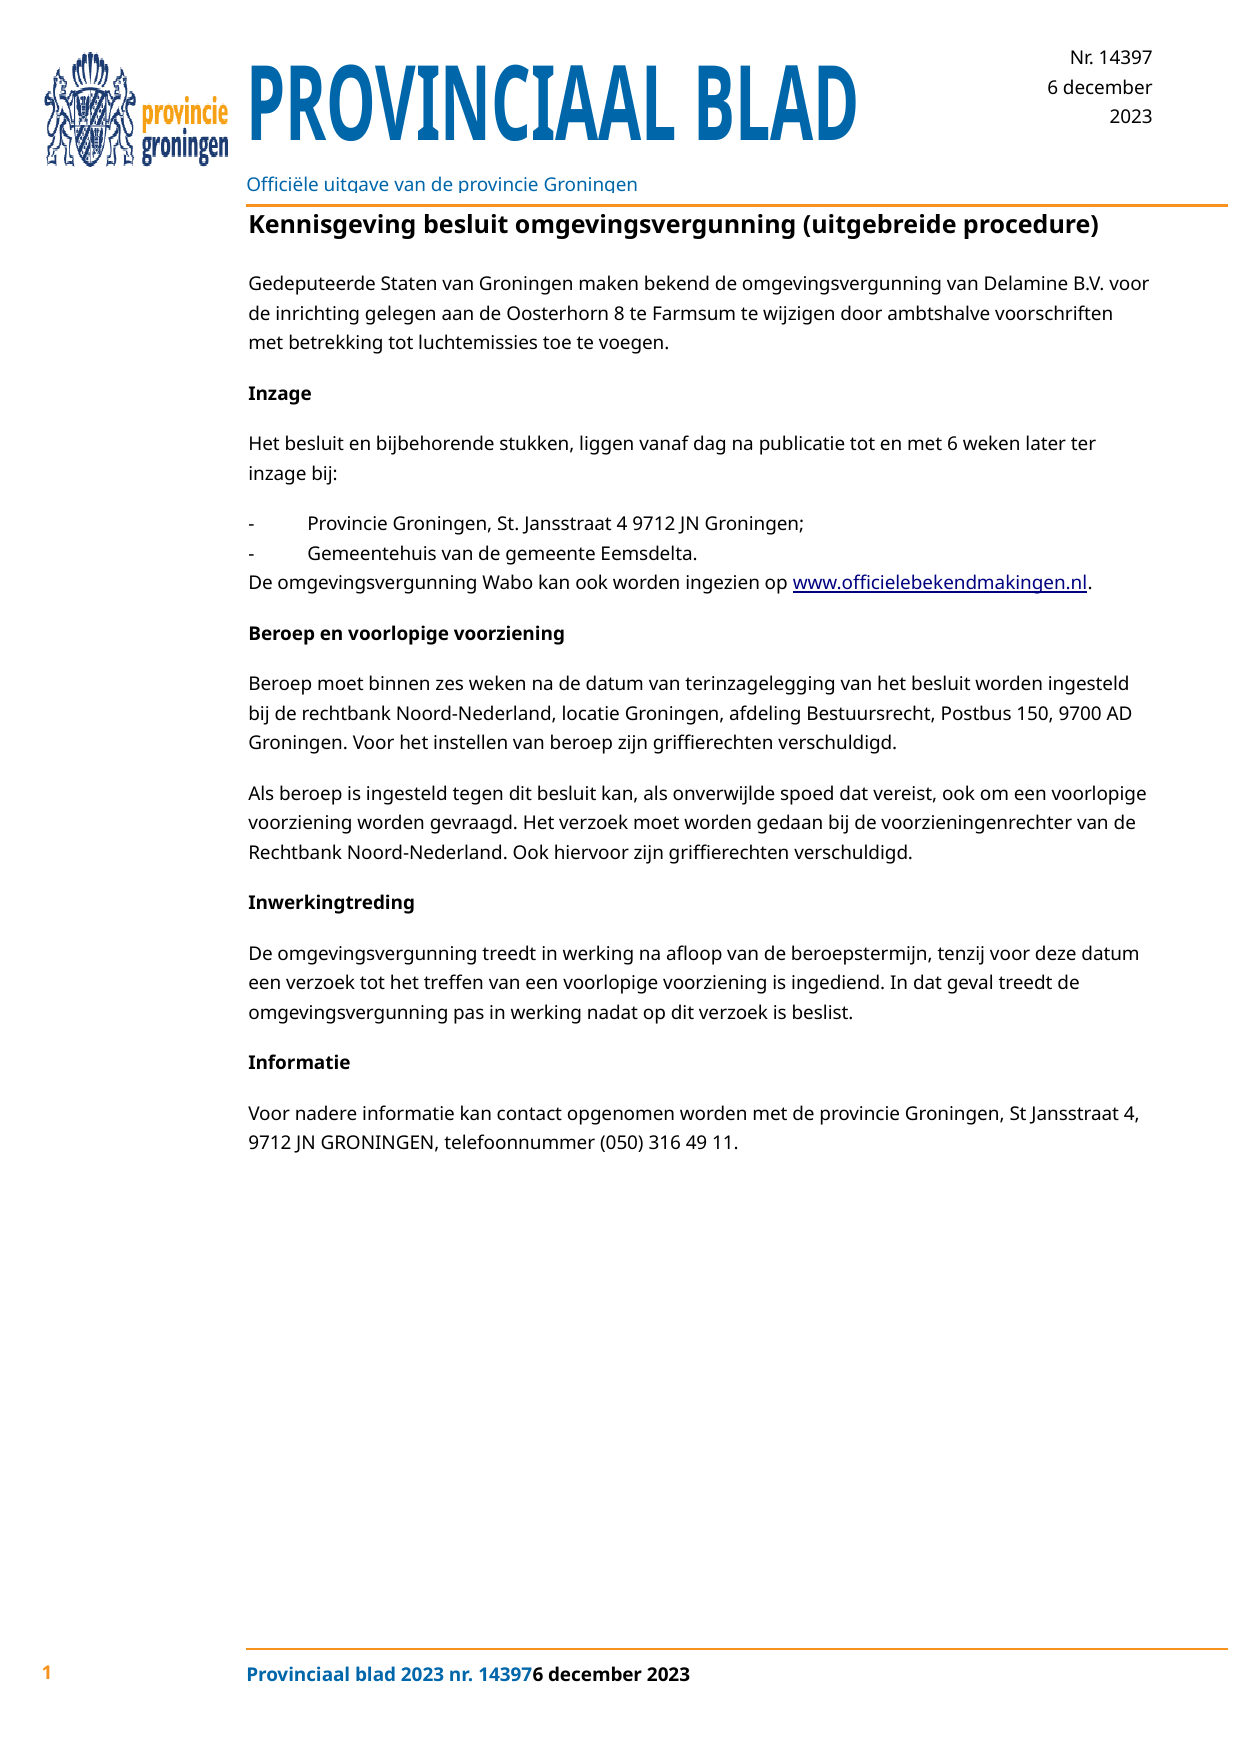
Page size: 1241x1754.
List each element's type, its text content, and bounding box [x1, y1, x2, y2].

text Voor nadere informatie kan contact opgenomen worden met de provincie Groningen, St Jansstraat 4, 9712 JN GRONINGEN, telefoonnummer (050) 316 49 11. [248, 1100, 1152, 1155]
text Gedeputeerde Staten van Groningen maken bekend de omgevingsvergunning van Delamine B.V. voor de inrichting gelegen aan de Oosterhorn 8 te Farmsum te wijzigen door ambtshalve voorschriften met betrekking tot luchtemissies toe te voegen. [248, 270, 1152, 355]
text Het besluit en bijbehorende stukken, liggen vanaf dag na publicatie tot en met 6 weken later ter inzage bij: [248, 430, 1152, 486]
text Beroep moet binnen zes weken na de datum van terinzagelegging van het besluit worden ingesteld bij de rechtbank Noord-Nederland, locatie Groningen, afdeling Bestuursrecht, Postbus 150, 9700 AD Groningen. Voor het instellen van beroep zijn griffierechten verschuldigd. [248, 670, 1152, 755]
text Inwerkingtreding [248, 889, 1152, 915]
picture [41, 47, 231, 172]
text Als beroep is ingesteld tegen dit besluit kan, als onverwijlde spoed dat vereist, ook om een voorlopige voorziening worden gevraagd. Het verzoek moet worden gedaan bij de voorzieningenrechter van de Rechtbank Noord-Nederland. Ook hiervoor zijn griffierechten verschuldigd. [248, 780, 1152, 865]
text Informatie [248, 1049, 1152, 1075]
list Gemeentehuis van de gemeente Eemsdelta. [248, 540, 1152, 566]
text Kennisgeving besluit omgevingsvergunning (uitgebreide procedure) [248, 207, 1152, 241]
text De omgevingsvergunning treedt in werking na afloop van de beroepstermijn, tenzij voor deze datum een verzoek tot het treffen van een voorlopige voorziening is ingediend. In dat geval treedt de omgevingsvergunning pas in werking nadat op dit verzoek is beslist. [248, 940, 1152, 1025]
list Provincie Groningen, St. Jansstraat 4 9712 JN Groningen; [248, 510, 1152, 536]
text De omgevingsvergunning Wabo kan ook worden ingezien op www.officielebekendmakingen.nl. [248, 569, 1152, 595]
text Beroep en voorlopige voorziening [248, 620, 1152, 646]
text Inzage [248, 380, 1152, 406]
